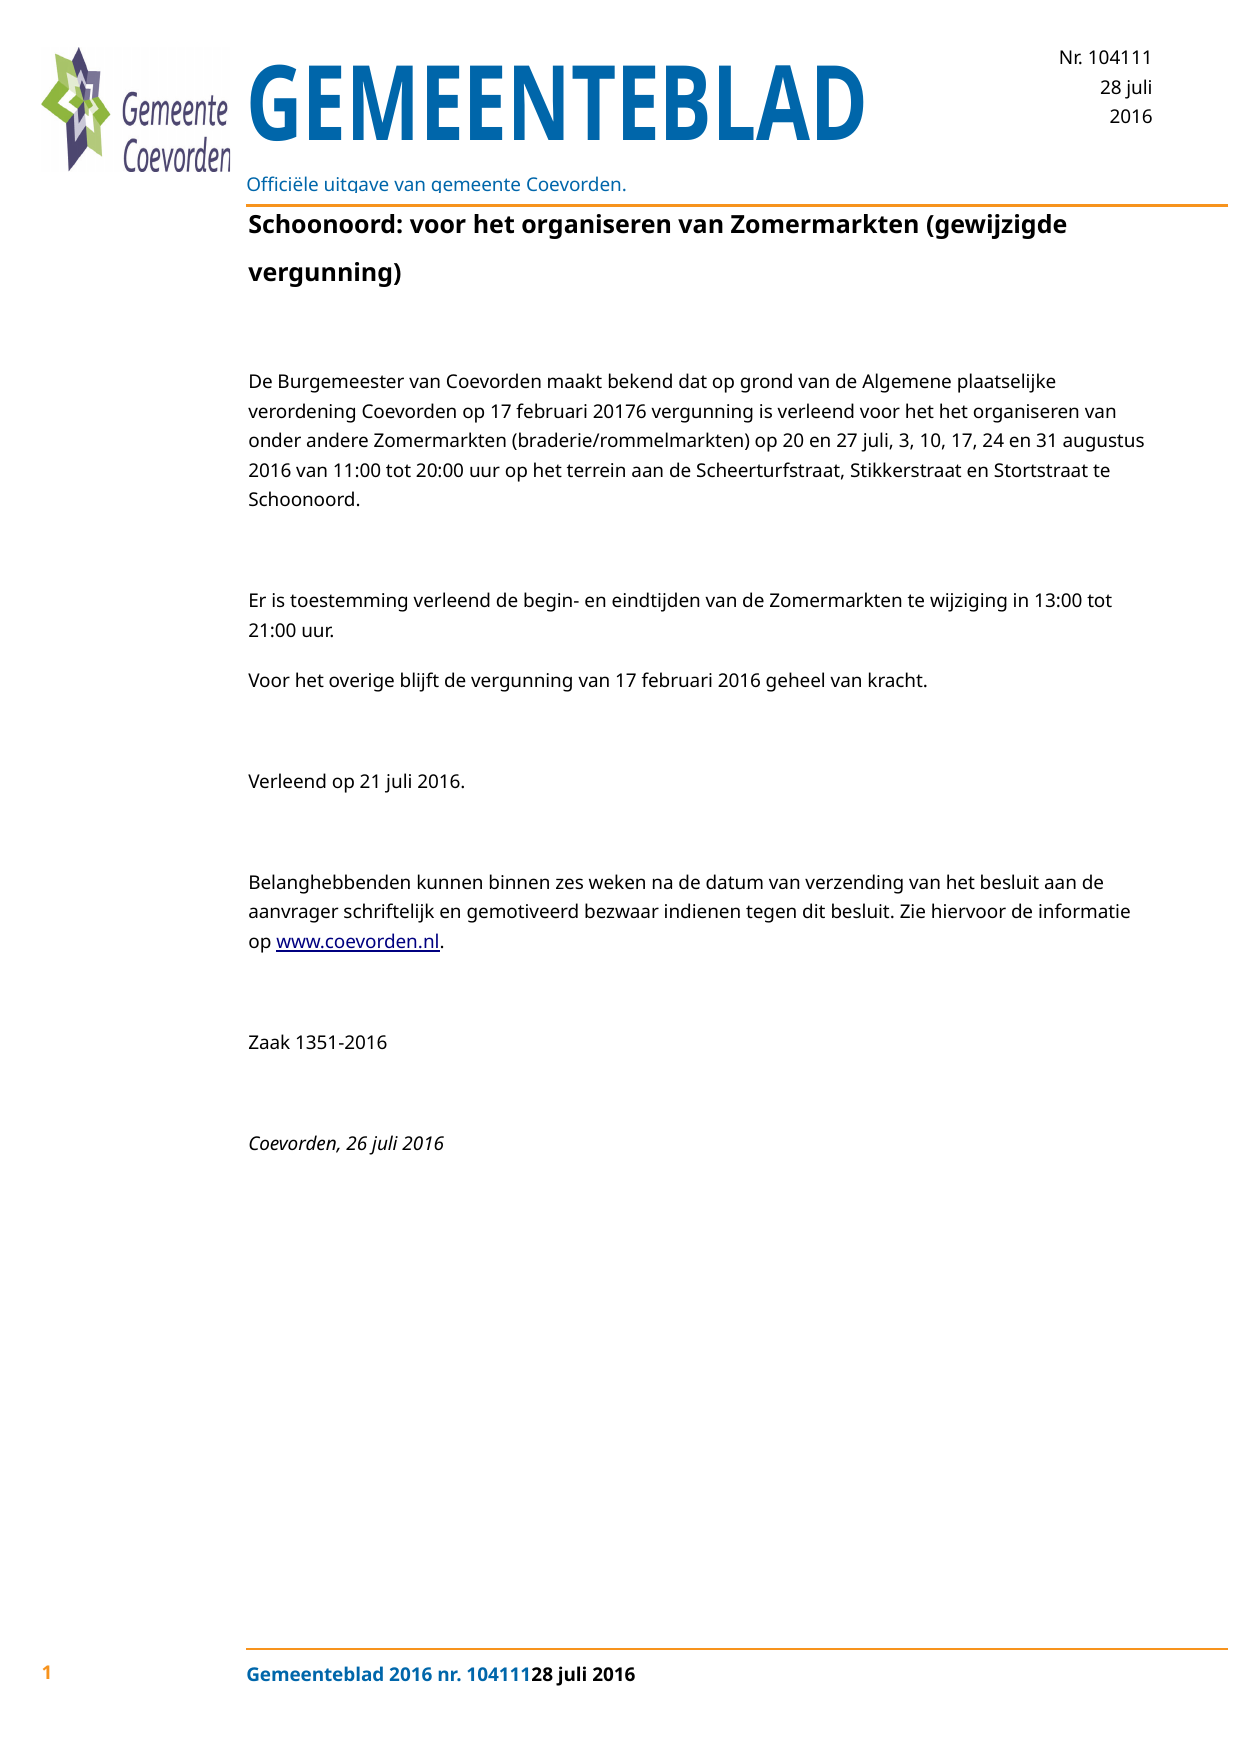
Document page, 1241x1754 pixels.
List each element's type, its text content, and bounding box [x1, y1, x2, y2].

picture [41, 47, 231, 172]
text Verleend op 21 juli 2016. [248, 768, 1152, 794]
text De Burgemeester van Coevorden maakt bekend dat op grond van de Algemene plaatselijke verordening Coevorden op 17 februari 20176 vergunning is verleend voor het het organiseren van onder andere Zomermarkten (braderie/rommelmarkten) op 20 en 27 juli, 3, 10, 17, 24 en 31 augustus 2016 van 11:00 tot 20:00 uur op het terrein aan de Scheerturfstraat, Stikkerstraat en Stortstraat te Schoonoord. [248, 368, 1152, 512]
text Voor het overige blijft de vergunning van 17 februari 2016 geheel van kracht. [248, 667, 1152, 693]
text Coevorden, 26 juli 2016 [248, 1130, 1152, 1156]
text Zaak 1351-2016 [248, 1029, 1152, 1055]
text Schoonoord: voor het organiseren van Zomermarkten (gewijzigde vergunning) [248, 207, 1152, 288]
text Er is toestemming verleend de begin- en eindtijden van de Zomermarkten te wijziging in 13:00 tot 21:00 uur. [248, 587, 1152, 643]
text Belanghebbenden kunnen binnen zes weken na de datum van verzending van het besluit aan de aanvrager schriftelijk en gemotiveerd bezwaar indienen tegen dit besluit. Zie hiervoor de informatie op www.coevorden.nl. [248, 869, 1152, 954]
